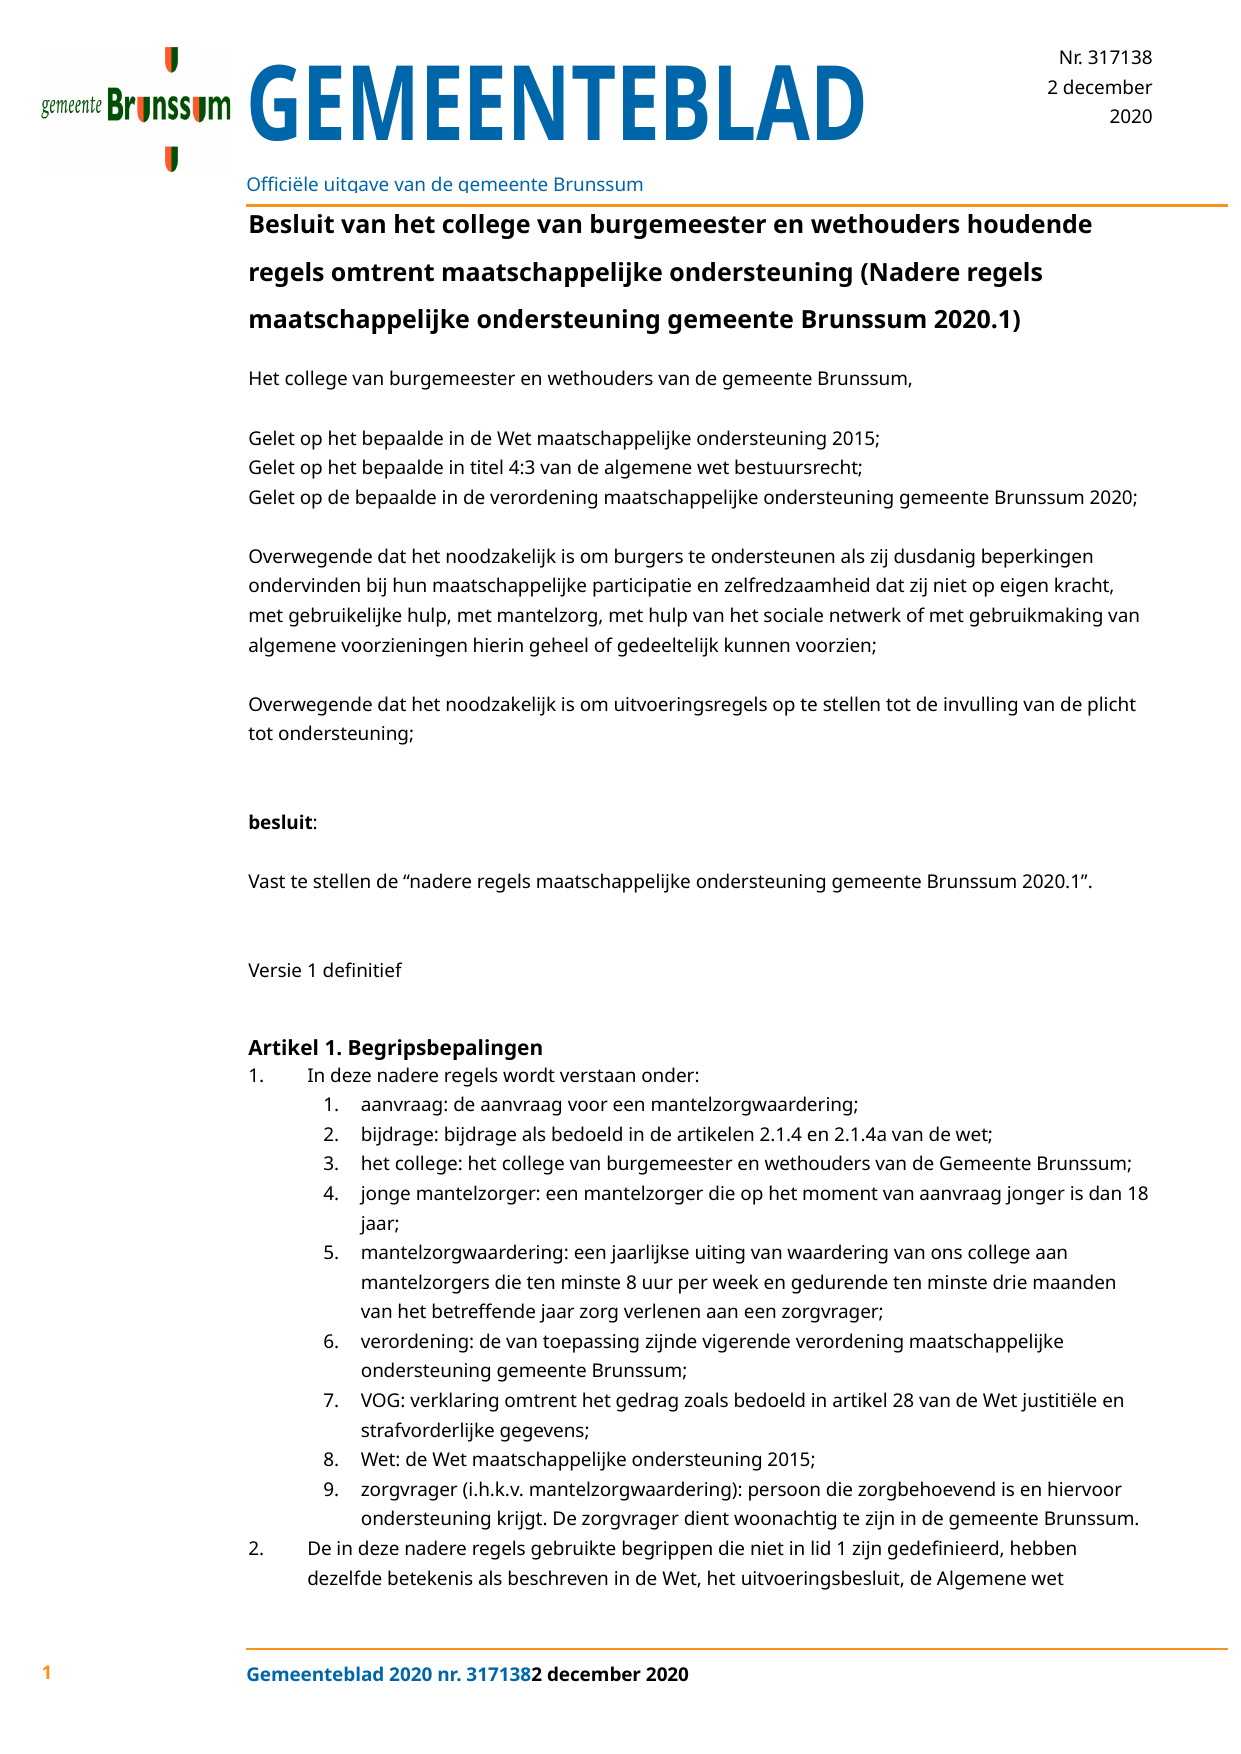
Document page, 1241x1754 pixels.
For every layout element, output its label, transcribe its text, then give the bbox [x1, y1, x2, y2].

text Gelet op de bepaalde in de verordening maatschappelijke ondersteuning gemeente Brunssum 2020; [248, 484, 1152, 509]
list bijdrage: bijdrage als bedoeld in de artikelen 2.1.4 en 2.1.4a van de wet; [323, 1121, 1152, 1147]
list aanvraag: de aanvraag voor een mantelzorgwaardering; [323, 1091, 1152, 1117]
list De in deze nadere regels gebruikte begrippen die niet in lid 1 zijn gedefinieerd, hebben dezelfde betekenis als beschreven in de Wet, het uitvoeringsbesluit, de Algemene wet [248, 1535, 1152, 1590]
list het college: het college van burgemeester en wethouders van de Gemeente Brunssum; [323, 1151, 1152, 1176]
text Overwegende dat het noodzakelijk is om uitvoeringsregels op te stellen tot de invulling van de plicht tot ondersteuning; [248, 691, 1152, 746]
text Vast te stellen de “nadere regels maatschappelijke ondersteuning gemeente Brunssum 2020.1”. [248, 868, 1152, 894]
list verordening: de van toepassing zijnde vigerende verordening maatschappelijke ondersteuning gemeente Brunssum; [323, 1328, 1152, 1383]
text Het college van burgemeester en wethouders van de gemeente Brunssum, [248, 366, 1152, 391]
list zorgvrager (i.h.k.v. mantelzorgwaardering): persoon die zorgbehoevend is en hiervoor ondersteuning krijgt. De zorgvrager dient woonachtig te zijn in de gemeente Brunssum. [323, 1476, 1152, 1531]
list In deze nadere regels wordt verstaan onder: [248, 1062, 1152, 1087]
list mantelzorgwaardering: een jaarlijkse uiting van waardering van ons college aan mantelzorgers die ten minste 8 uur per week en gedurende ten minste drie maanden van het betreffende jaar zorg verlenen aan een zorgvrager; [323, 1239, 1152, 1324]
text besluit: [248, 809, 1152, 835]
text Artikel 1. Begripsbepalingen [248, 1033, 1152, 1062]
list VOG: verklaring omtrent het gedrag zoals bedoeld in artikel 28 van de Wet justitiële en strafvorderlijke gegevens; [323, 1387, 1152, 1442]
text Versie 1 definitief [248, 957, 1152, 983]
text Overwegende dat het noodzakelijk is om burgers te ondersteunen als zij dusdanig beperkingen ondervinden bij hun maatschappelijke participatie en zelfredzaamheid dat zij niet op eigen kracht, met gebruikelijke hulp, met mantelzorg, met hulp van het sociale netwerk of met gebruikmaking van algemene voorzieningen hierin geheel of gedeeltelijk kunnen voorzien; [248, 543, 1152, 657]
text Besluit van het college van burgemeester en wethouders houdende regels omtrent maatschappelijke ondersteuning (Nadere regels maatschappelijke ondersteuning gemeente Brunssum 2020.1) [248, 207, 1152, 336]
list jonge mantelzorger: een mantelzorger die op het moment van aanvraag jonger is dan 18 jaar; [323, 1180, 1152, 1235]
text Gelet op het bepaalde in de Wet maatschappelijke ondersteuning 2015; [248, 425, 1152, 450]
list Wet: de Wet maatschappelijke ondersteuning 2015; [323, 1446, 1152, 1472]
text Gelet op het bepaalde in titel 4:3 van de algemene wet bestuursrecht; [248, 454, 1152, 480]
picture [41, 47, 231, 172]
